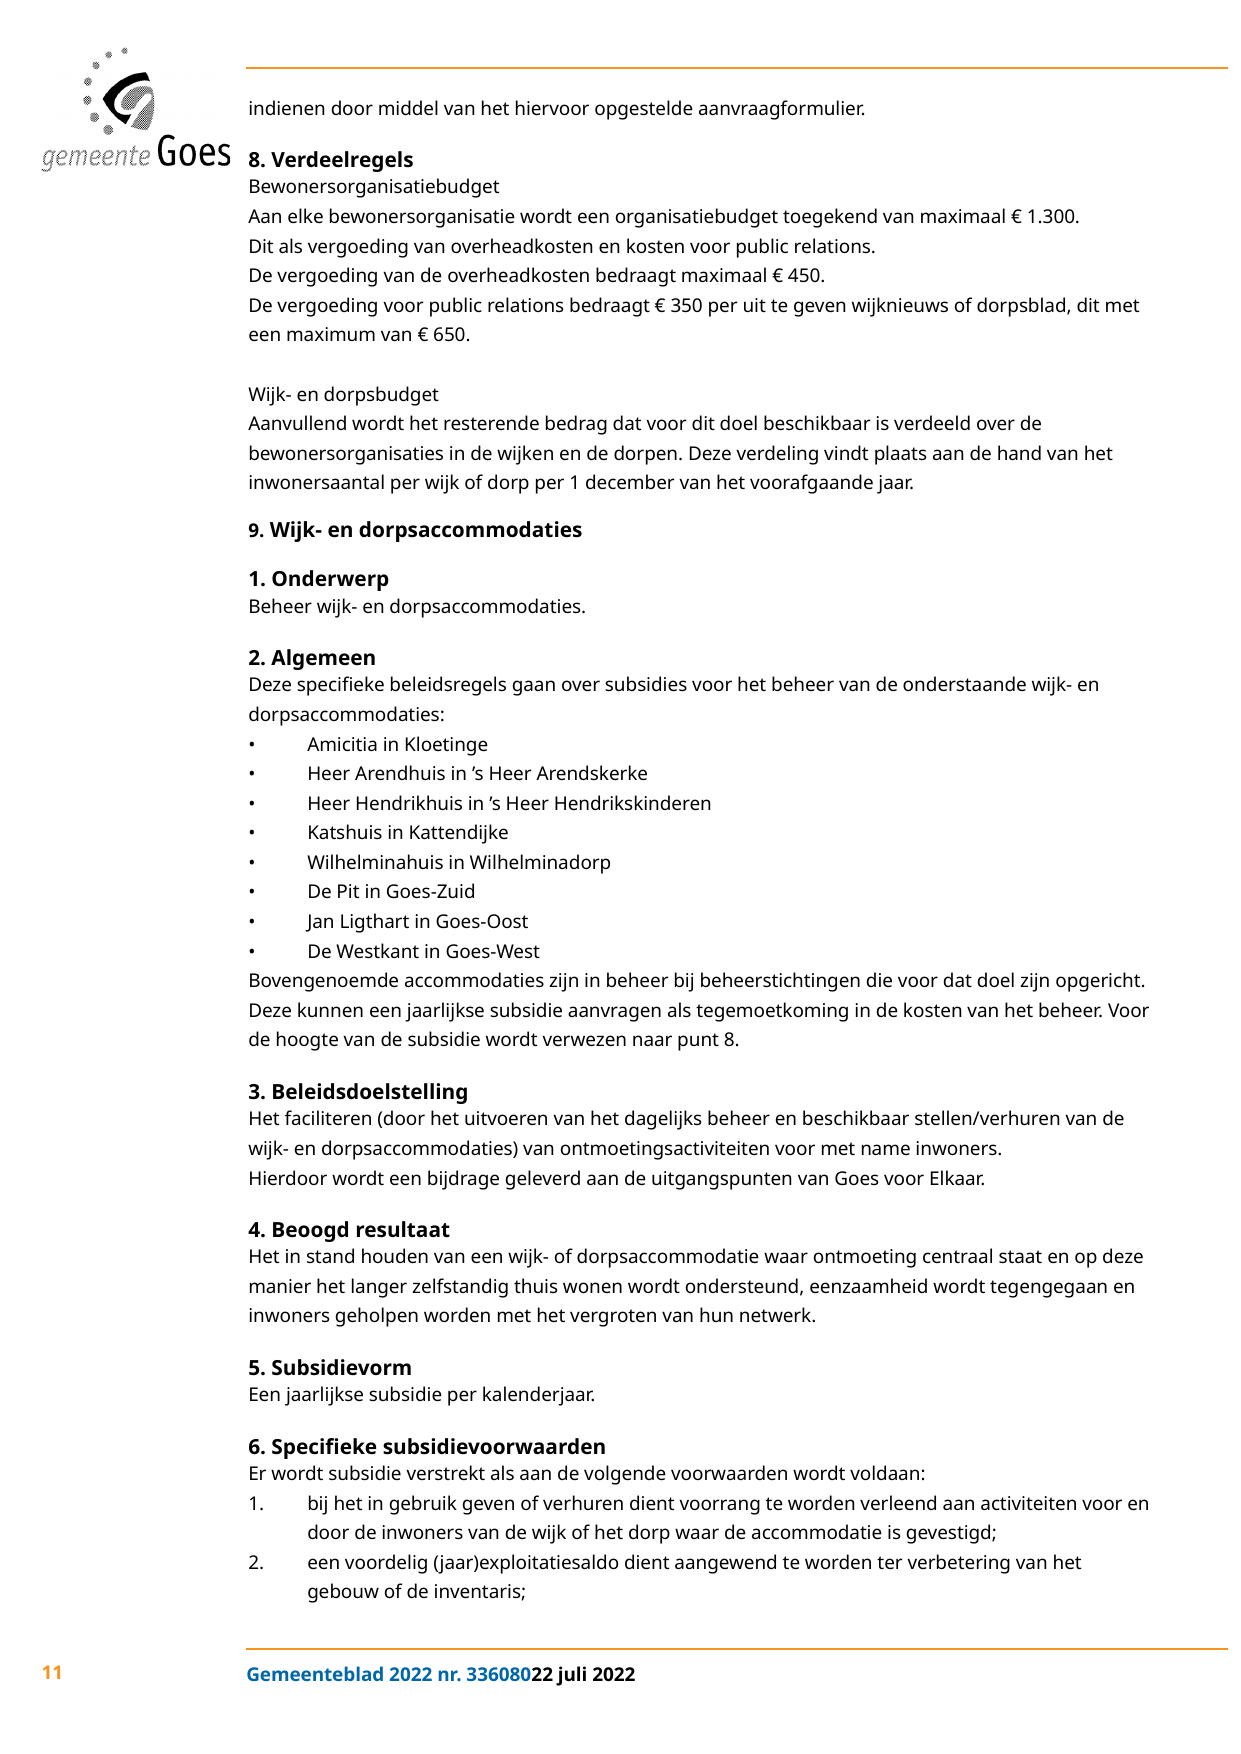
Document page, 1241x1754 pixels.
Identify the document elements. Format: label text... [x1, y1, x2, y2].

list Wilhelminahuis in Wilhelminadorp [248, 849, 1152, 875]
list een voordelig (jaar)exploitatiesaldo dient aangewend te worden ter verbetering van het gebouw of de inventaris; [248, 1549, 1152, 1604]
list Jan Ligthart in Goes-Oost [248, 908, 1152, 934]
list bij het in gebruik geven of verhuren dient voorrang te worden verleend aan activiteiten voor en door de inwoners van de wijk of het dorp waar de accommodatie is gevestigd; [248, 1490, 1152, 1545]
text Bovengenoemde accommodaties zijn in beheer bij beheerstichtingen die voor dat doel zijn opgericht. Deze kunnen een jaarlijkse subsidie aanvragen als tegemoetkoming in de kosten van het beheer. Voor de hoogte van de subsidie wordt verwezen naar punt 8. [248, 967, 1152, 1052]
text 4. Beoogd resultaat [248, 1215, 1152, 1243]
text 2. Algemeen [248, 643, 1152, 672]
picture [41, 47, 231, 172]
text Bewonersorganisatiebudget [248, 174, 1152, 199]
text Hierdoor wordt een bijdrage geleverd aan de uitgangspunten van Goes voor Elkaar. [248, 1165, 1152, 1190]
text 8. Verdeelregels [248, 145, 1152, 174]
text De vergoeding voor public relations bedraagt € 350 per uit te geven wijknieuws of dorpsblad, dit met een maximum van € 650. [248, 292, 1152, 347]
list De Pit in Goes-Zuid [248, 879, 1152, 904]
text Het in stand houden van een wijk- of dorpsaccommodatie waar ontmoeting centraal staat en op deze manier het langer zelfstandig thuis wonen wordt ondersteund, eenzaamheid wordt tegengegaan en inwoners geholpen worden met het vergroten van hun netwerk. [248, 1243, 1152, 1328]
text Aan elke bewonersorganisatie wordt een organisatiebudget toegekend van maximaal € 1.300. [248, 203, 1152, 229]
text 1. Onderwerp [248, 564, 1152, 593]
list De Westkant in Goes-West [248, 938, 1152, 964]
text 6. Specifieke subsidievoorwaarden [248, 1432, 1152, 1460]
text De vergoeding van de overheadkosten bedraagt maximaal € 450. [248, 262, 1152, 288]
text Beheer wijk- en dorpsaccommodaties. [248, 593, 1152, 618]
list Heer Hendrikhuis in ’s Heer Hendrikskinderen [248, 790, 1152, 816]
text Een jaarlijkse subsidie per kalenderjaar. [248, 1382, 1152, 1407]
text Deze specifieke beleidsregels gaan over subsidies voor het beheer van de onderstaande wijk- en dorpsaccommodaties: [248, 672, 1152, 727]
list Katshuis in Kattendijke [248, 819, 1152, 845]
text 5. Subsidievorm [248, 1353, 1152, 1382]
text Dit als vergoeding van overheadkosten en kosten voor public relations. [248, 233, 1152, 258]
text Aanvullend wordt het resterende bedrag dat voor dit doel beschikbaar is verdeeld over de bewonersorganisaties in de wijken en de dorpen. Deze verdeling vindt plaats aan de hand van het inwonersaantal per wijk of dorp per 1 december van het voorafgaande jaar. [248, 410, 1152, 495]
text Wijk- en dorpsbudget [248, 381, 1152, 406]
text 3. Beleidsdoelstelling [248, 1077, 1152, 1106]
text Er wordt subsidie verstrekt als aan de volgende voorwaarden wordt voldaan: [248, 1460, 1152, 1486]
list Heer Arendhuis in ’s Heer Arendskerke [248, 760, 1152, 786]
list Amicitia in Kloetinge [248, 731, 1152, 757]
text 9. Wijk- en dorpsaccommodaties [248, 515, 1152, 543]
text Het faciliteren (door het uitvoeren van het dagelijks beheer en beschikbaar stellen/verhuren van de wijk- en dorpsaccommodaties) van ontmoetingsactiviteiten voor met name inwoners. [248, 1106, 1152, 1161]
text indienen door middel van het hiervoor opgestelde aanvraagformulier. [248, 95, 1152, 121]
